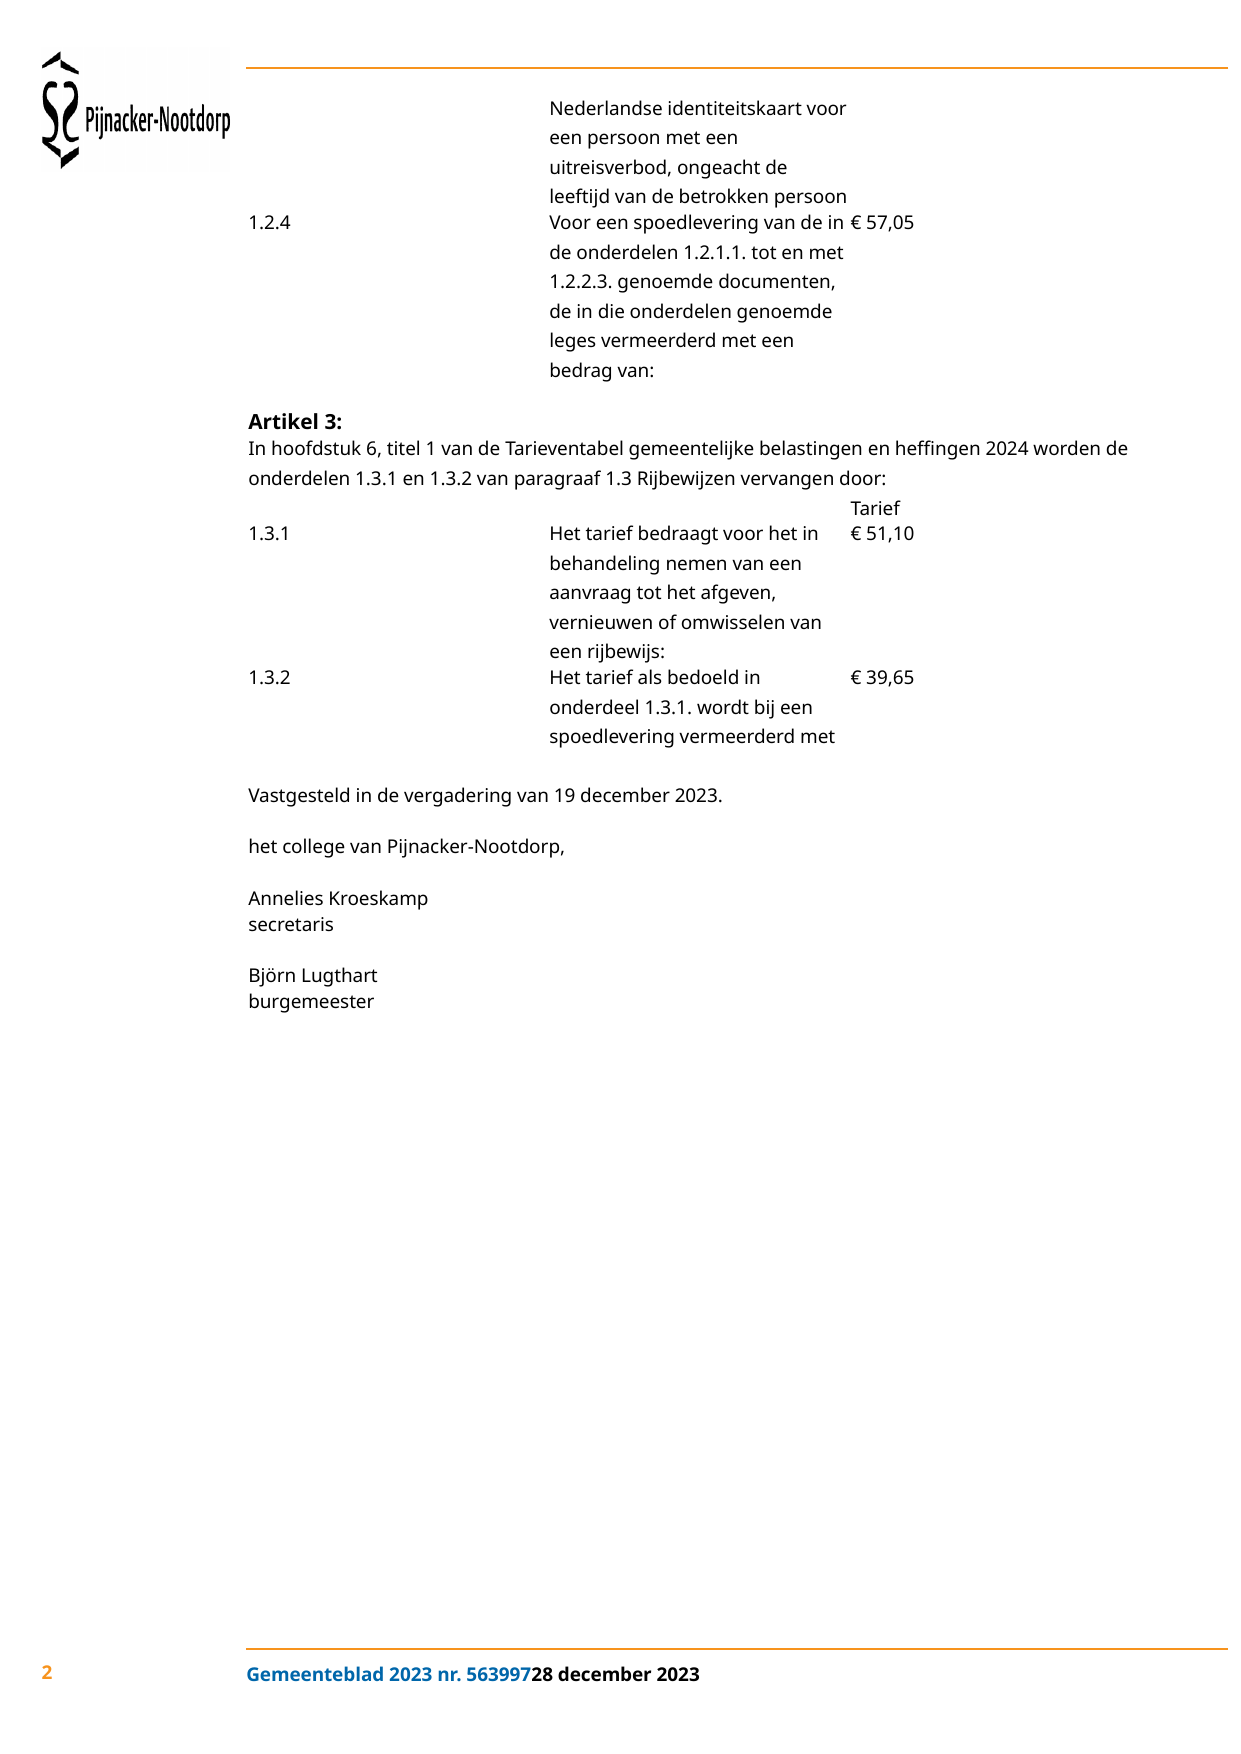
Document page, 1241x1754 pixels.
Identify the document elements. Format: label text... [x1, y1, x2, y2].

table_cell 1.2.4 [248, 209, 549, 383]
text burgemeester [248, 988, 1152, 1014]
text Vastgesteld in de vergadering van 19 december 2023. [248, 782, 1152, 808]
text In hoofdstuk 6, titel 1 van de Tarieventabel gemeentelijke belastingen en heffingen 2024 worden de onderdelen 1.3.1 en 1.3.2 van paragraaf 1.3 Rijbewijzen vervangen door: [248, 435, 1152, 491]
table_header Tarief [850, 495, 1152, 520]
table_header [248, 495, 549, 520]
text Artikel 3: [248, 407, 1152, 435]
table_cell 1.3.1 [248, 520, 549, 664]
table_cell € 57,05 [850, 209, 1152, 383]
table_header [549, 495, 850, 520]
table_cell € 51,10 [850, 520, 1152, 664]
table_cell [850, 95, 1152, 209]
text secretaris [248, 911, 1152, 937]
table_cell Nederlandse identiteitskaart voor een persoon met een uitreisverbod, ongeacht de leeftijd van de betrokken persoon [549, 95, 850, 209]
picture [41, 47, 231, 172]
table_cell € 39,65 [850, 665, 1152, 749]
table_cell 1.3.2 [248, 665, 549, 749]
table_cell Voor een spoedlevering van de in de onderdelen 1.2.1.1. tot en met 1.2.2.3. genoemde documenten, de in die onderdelen genoemde leges vermeerderd met een bedrag van: [549, 209, 850, 383]
table_cell Het tarief als bedoeld in onderdeel 1.3.1. wordt bij een spoedlevering vermeerderd met [549, 665, 850, 749]
table_cell Het tarief bedraagt voor het in behandeling nemen van een aanvraag tot het afgeven, vernieuwen of omwisselen van een rijbewijs: [549, 520, 850, 664]
table_cell [248, 95, 549, 209]
text het college van Pijnacker-Nootdorp, [248, 834, 1152, 859]
text Annelies Kroeskamp [248, 885, 1152, 911]
text Björn Lugthart [248, 962, 1152, 988]
